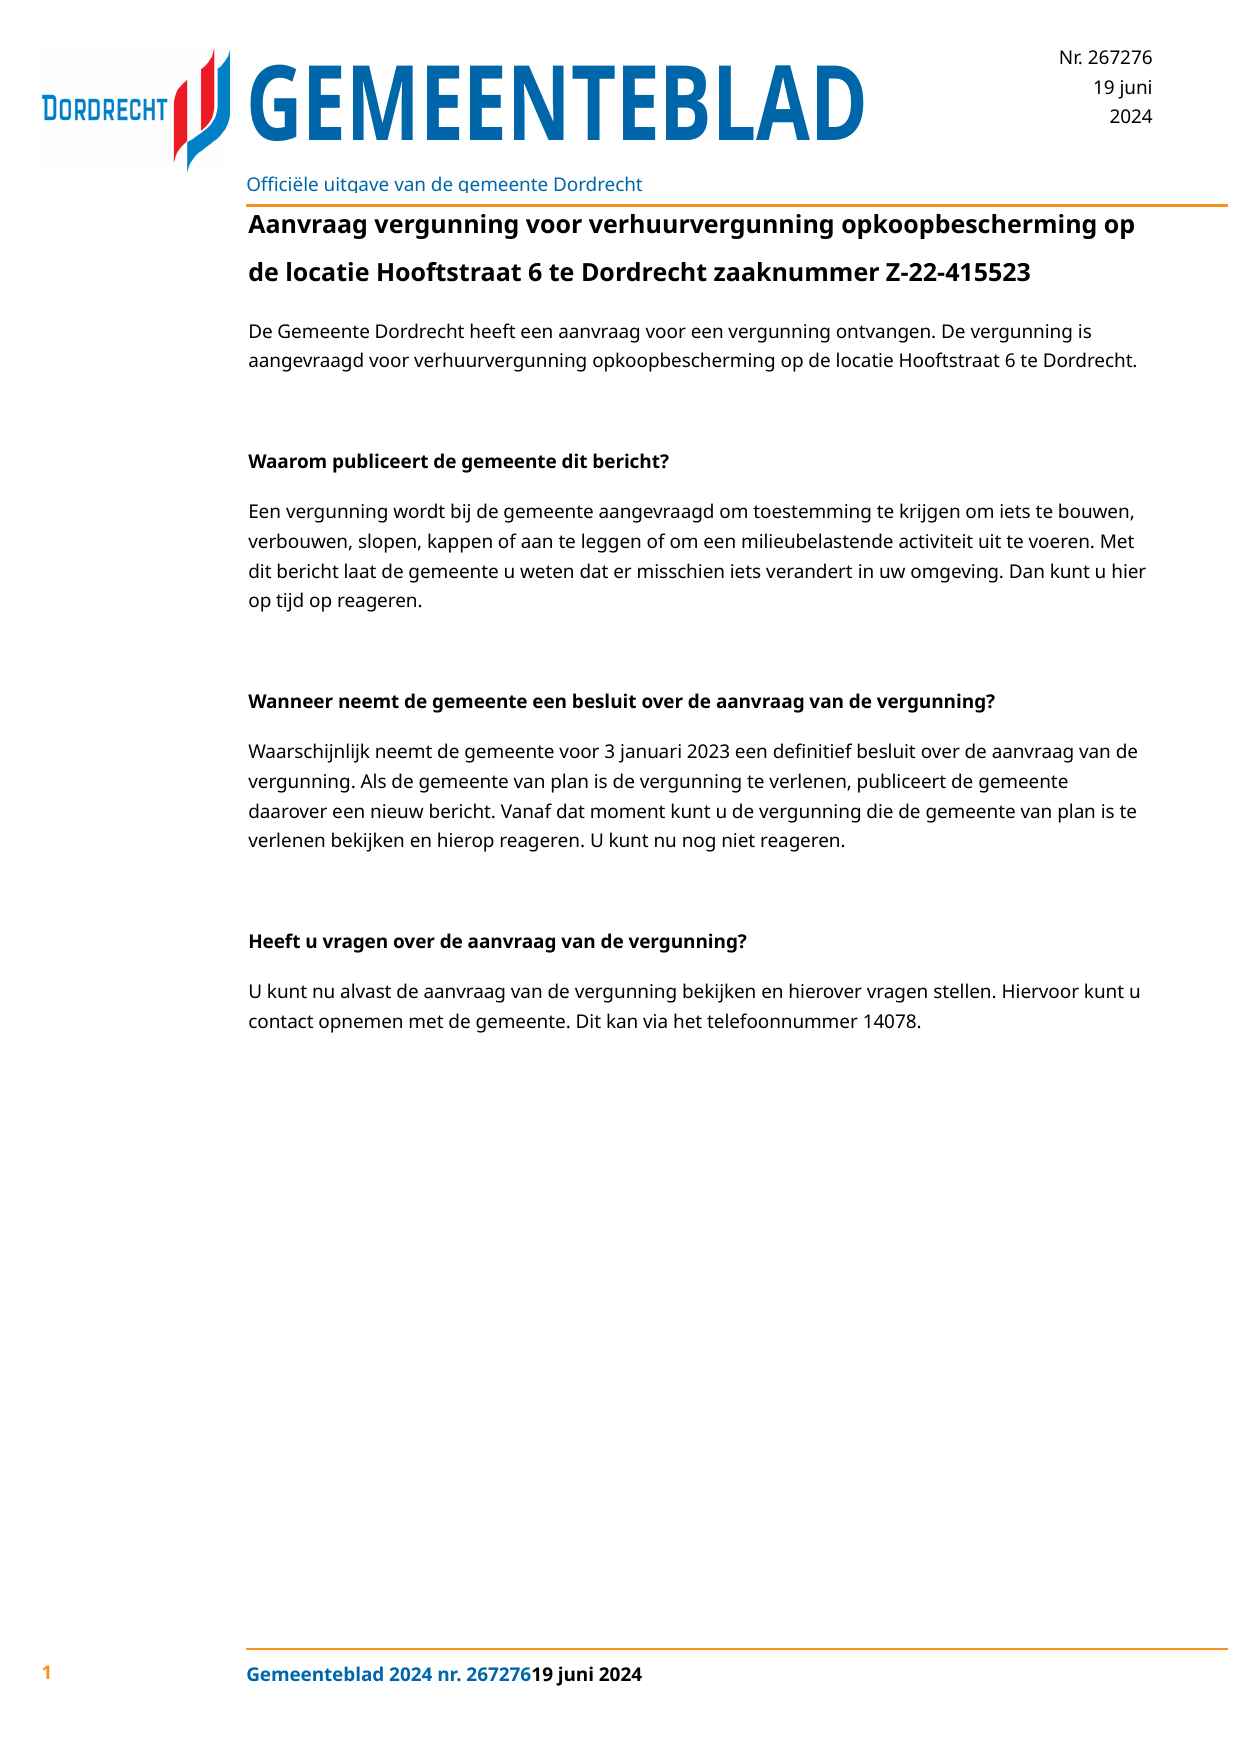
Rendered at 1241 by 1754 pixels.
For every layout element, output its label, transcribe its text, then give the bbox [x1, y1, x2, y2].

text U kunt nu alvast de aanvraag van de vergunning bekijken en hierover vragen stellen. Hiervoor kunt u contact opnemen met de gemeente. Dit kan via het telefoonnummer 14078. [248, 979, 1152, 1034]
text Wanneer neemt de gemeente een besluit over de aanvraag van de vergunning? [248, 688, 1152, 714]
text Een vergunning wordt bij de gemeente aangevraagd om toestemming te krijgen om iets te bouwen, verbouwen, slopen, kappen of aan te leggen of om een milieubelastende activiteit uit te voeren. Met dit bericht laat de gemeente u weten dat er misschien iets verandert in uw omgeving. Dan kunt u hier op tijd op reageren. [248, 499, 1152, 613]
text Heeft u vragen over de aanvraag van de vergunning? [248, 928, 1152, 954]
text Aanvraag vergunning voor verhuurvergunning opkoopbescherming op de locatie Hooftstraat 6 te Dordrecht zaaknummer Z-22-415523 [248, 207, 1152, 288]
text Waarschijnlijk neemt de gemeente voor 3 januari 2023 een definitief besluit over de aanvraag van de vergunning. Als de gemeente van plan is de vergunning te verlenen, publiceert de gemeente daarover een nieuw bericht. Vanaf dat moment kunt u de vergunning die de gemeente van plan is te verlenen bekijken en hierop reageren. U kunt nu nog niet reageren. [248, 739, 1152, 853]
text Waarom publiceert de gemeente dit bericht? [248, 448, 1152, 474]
picture [41, 47, 231, 172]
text De Gemeente Dordrecht heeft een aanvraag voor een vergunning ontvangen. De vergunning is aangevraagd voor verhuurvergunning opkoopbescherming op de locatie Hooftstraat 6 te Dordrecht. [248, 318, 1152, 373]
